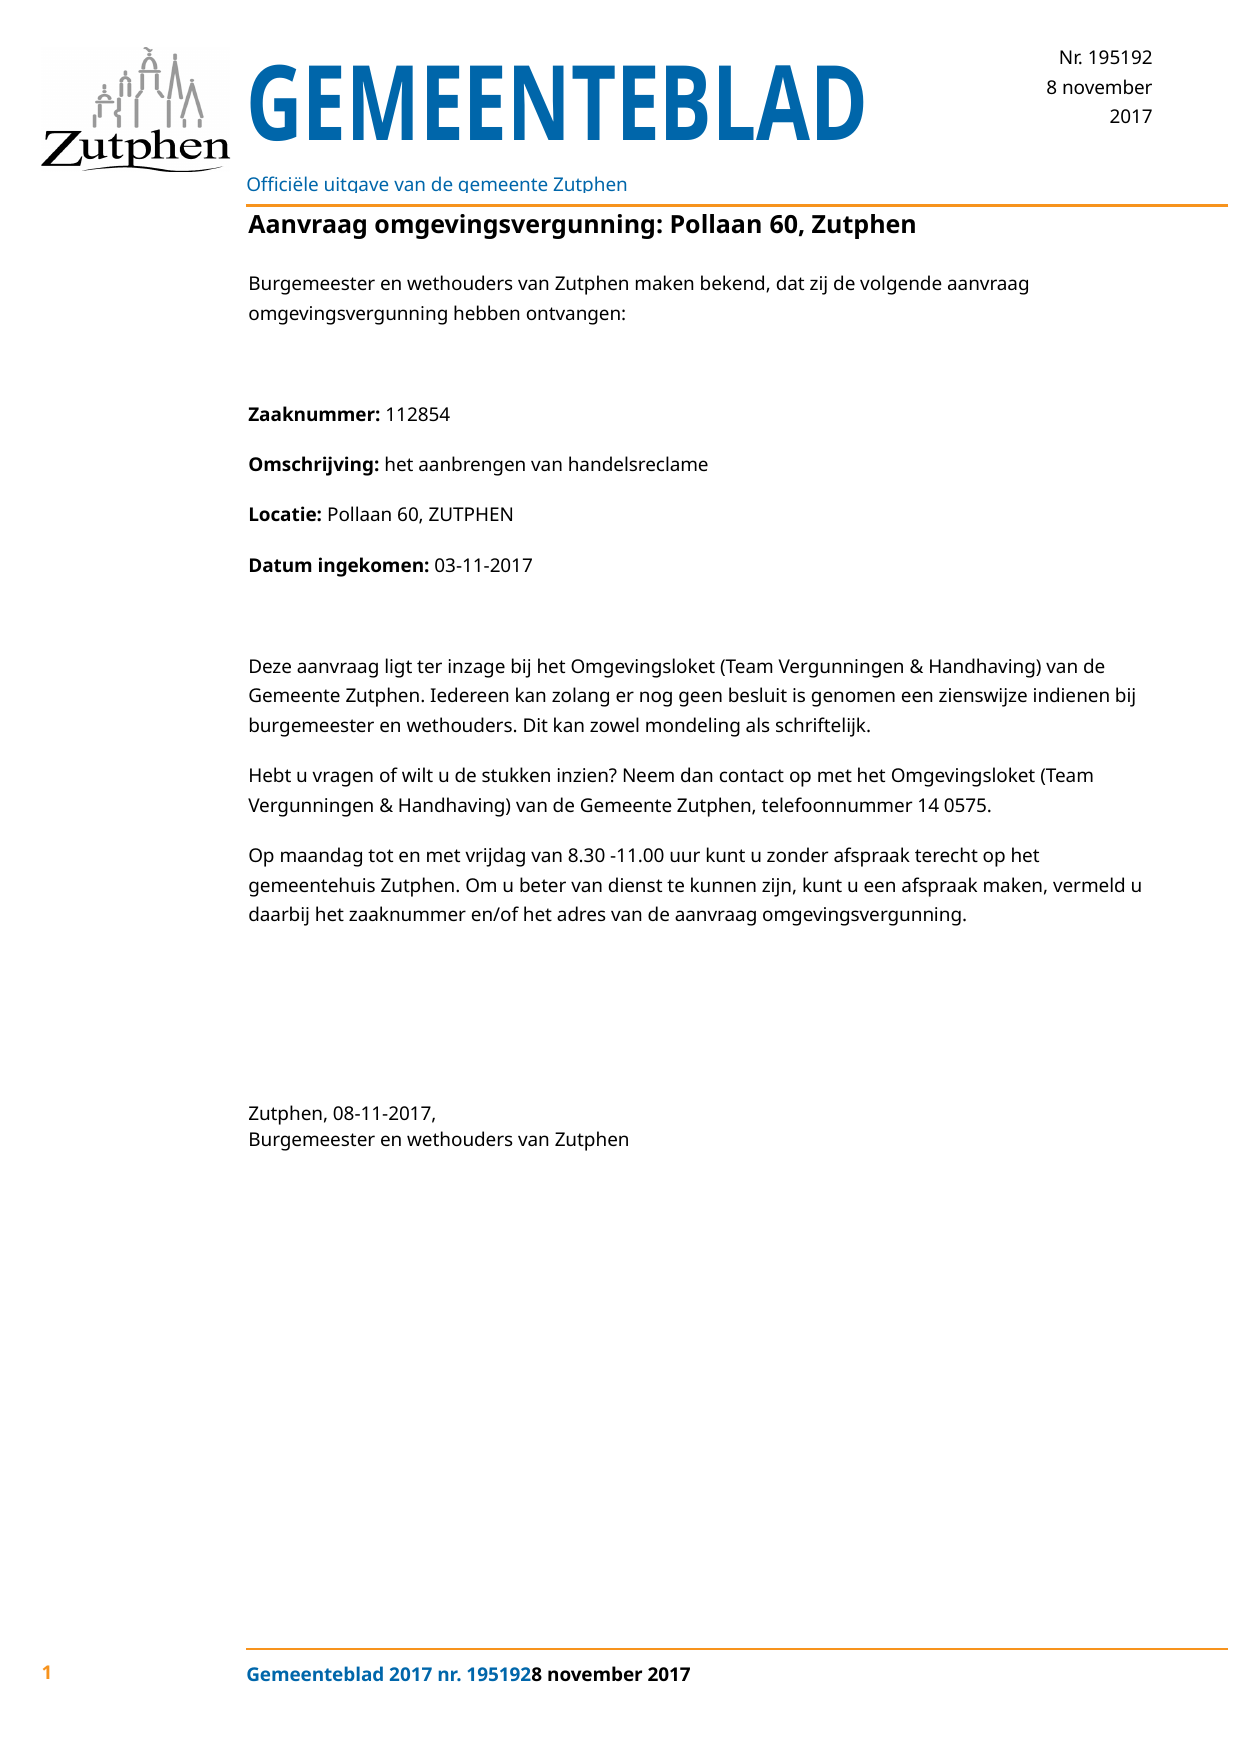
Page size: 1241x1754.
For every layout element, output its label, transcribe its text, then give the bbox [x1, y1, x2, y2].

text Datum ingekomen: 03-11-2017 [248, 552, 1152, 578]
text Aanvraag omgevingsvergunning: Pollaan 60, Zutphen [248, 207, 1152, 241]
text Deze aanvraag ligt ter inzage bij het Omgevingsloket (Team Vergunningen & Handhaving) van de Gemeente Zutphen. Iedereen kan zolang er nog geen besluit is genomen een zienswijze indienen bij burgemeester en wethouders. Dit kan zowel mondeling als schriftelijk. [248, 653, 1152, 738]
text Omschrijving: het aanbrengen van handelsreclame [248, 451, 1152, 477]
text Zutphen, 08-11-2017, [248, 1101, 1152, 1126]
text Hebt u vragen of wilt u de stukken inzien? Neem dan contact op met het Omgevingsloket (Team Vergunningen & Handhaving) van de Gemeente Zutphen, telefoonnummer 14 0575. [248, 762, 1152, 818]
text Op maandag tot en met vrijdag van 8.30 -11.00 uur kunt u zonder afspraak terecht op het gemeentehuis Zutphen. Om u beter van dienst te kunnen zijn, kunt u een afspraak maken, vermeld u daarbij het zaaknummer en/of het adres van de aanvraag omgevingsvergunning. [248, 842, 1152, 927]
text Locatie: Pollaan 60, ZUTPHEN [248, 502, 1152, 527]
picture [41, 47, 231, 172]
text Burgemeester en wethouders van Zutphen maken bekend, dat zij de volgende aanvraag omgevingsvergunning hebben ontvangen: [248, 270, 1152, 326]
text Zaaknummer: 112854 [248, 401, 1152, 426]
text Burgemeester en wethouders van Zutphen [248, 1126, 1152, 1152]
